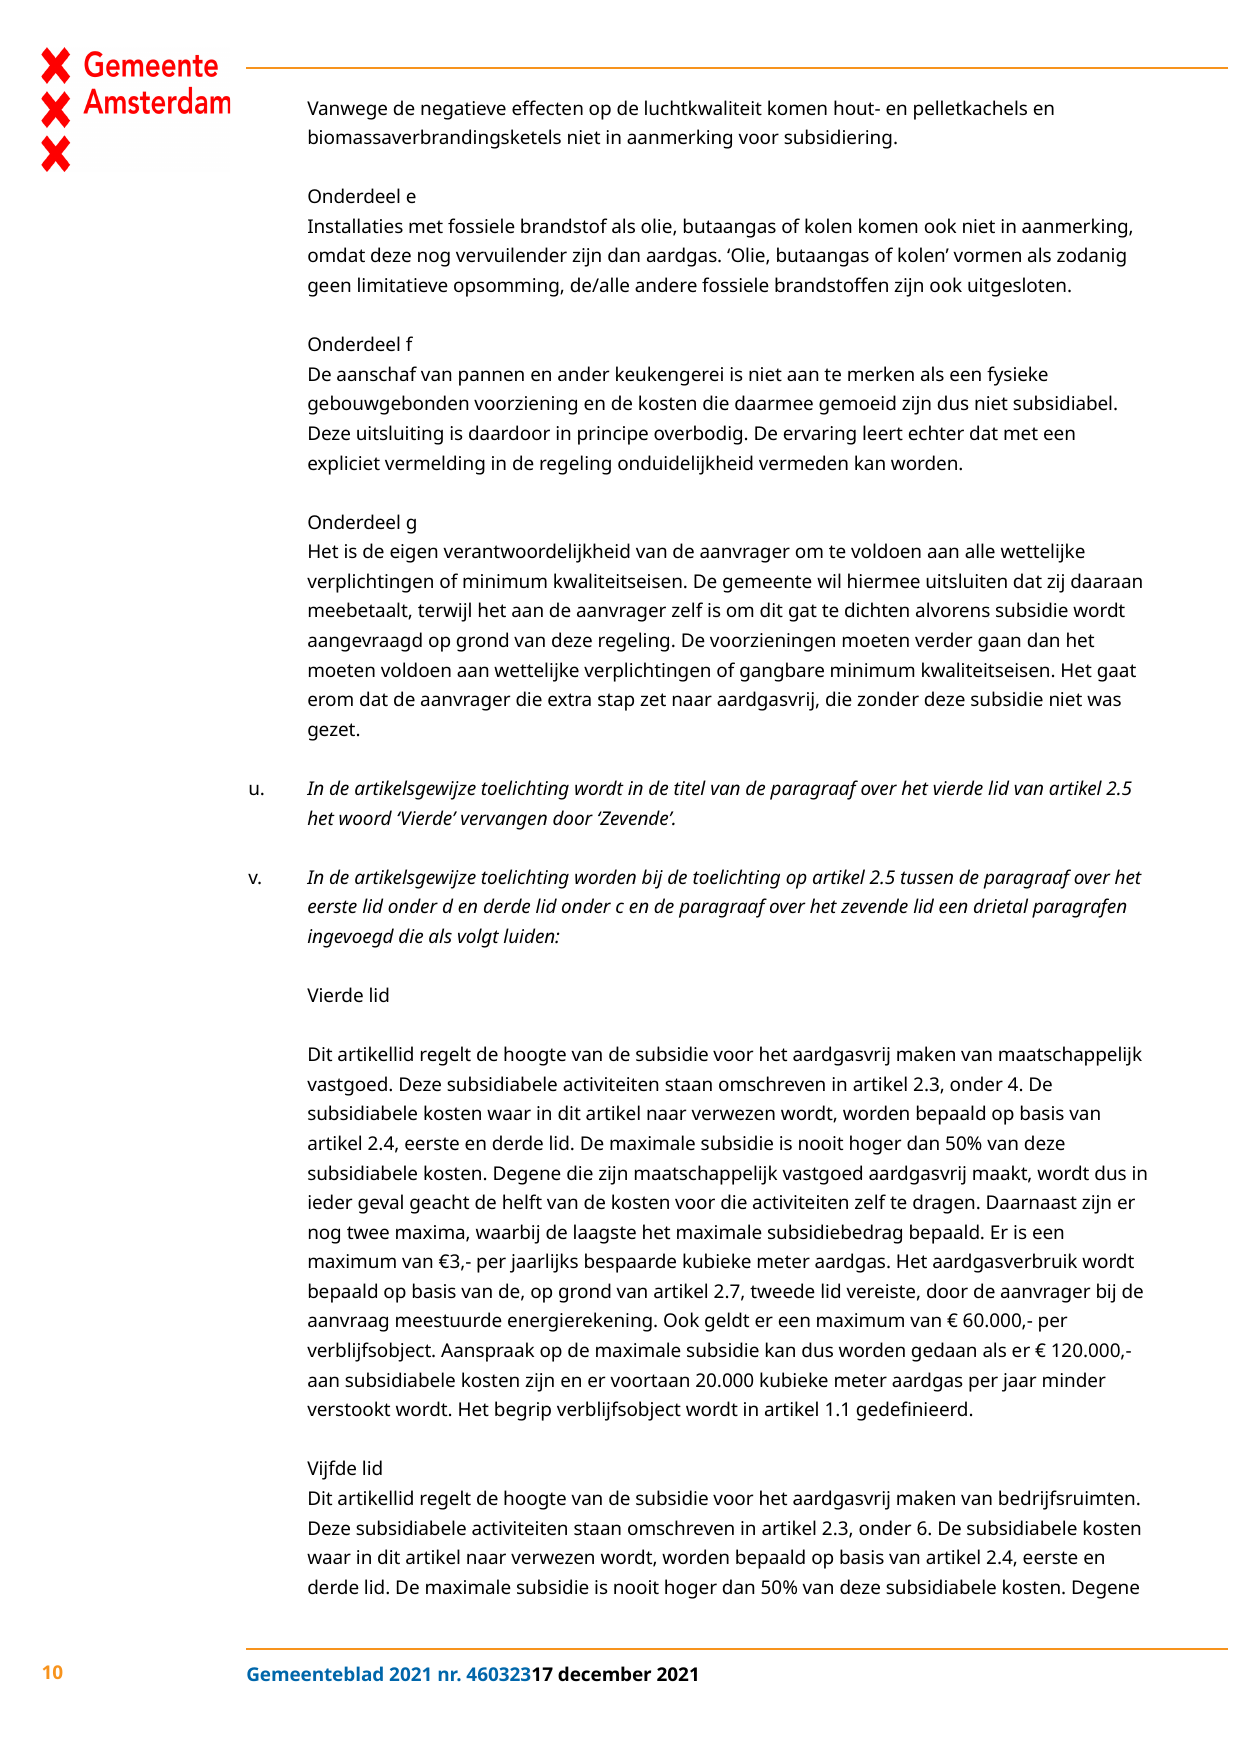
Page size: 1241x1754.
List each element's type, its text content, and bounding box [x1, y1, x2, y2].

list In de artikelsgewijze toelichting wordt in de titel van de paragraaf over het vierde lid van artikel 2.5 het woord ‘Vierde’ vervangen door ‘Zevende’. [248, 775, 1152, 831]
list Onderdeel f [248, 331, 1152, 357]
list Installaties met fossiele brandstof als olie, butaangas of kolen komen ook niet in aanmerking, omdat deze nog vervuilender zijn dan aardgas. ‘Olie, butaangas of kolen’ vormen als zodanig geen limitatieve opsomming, de/alle andere fossiele brandstoffen zijn ook uitgesloten. [248, 213, 1152, 298]
list Het is de eigen verantwoordelijkheid van de aanvrager om te voldoen aan alle wettelijke verplichtingen of minimum kwaliteitseisen. De gemeente wil hiermee uitsluiten dat zij daaraan meebetaalt, terwijl het aan de aanvrager zelf is om dit gat te dichten alvorens subsidie wordt aangevraagd op grond van deze regeling. De voorzieningen moeten verder gaan dan het moeten voldoen aan wettelijke verplichtingen of gangbare minimum kwaliteitseisen. Het gaat erom dat de aanvrager die extra stap zet naar aardgasvrij, die zonder deze subsidie niet was gezet. [248, 538, 1152, 742]
list In de artikelsgewijze toelichting worden bij de toelichting op artikel 2.5 tussen de paragraaf over het eerste lid onder d en derde lid onder c en de paragraaf over het zevende lid een drietal paragrafen ingevoegd die als volgt luiden: [248, 864, 1152, 949]
list Onderdeel e [248, 183, 1152, 209]
list De aanschaf van pannen en ander keukengerei is niet aan te merken als een fysieke gebouwgebonden voorziening en de kosten die daarmee gemoeid zijn dus niet subsidiabel. Deze uitsluiting is daardoor in principe overbodig. De ervaring leert echter dat met een expliciet vermelding in de regeling onduidelijkheid vermeden kan worden. [248, 361, 1152, 476]
list Dit artikellid regelt de hoogte van de subsidie voor het aardgasvrij maken van bedrijfsruimten. Deze subsidiabele activiteiten staan omschreven in artikel 2.3, onder 6. De subsidiabele kosten waar in dit artikel naar verwezen wordt, worden bepaald op basis van artikel 2.4, eerste en derde lid. De maximale subsidie is nooit hoger dan 50% van deze subsidiabele kosten. Degene [248, 1485, 1152, 1600]
list Vierde lid [248, 982, 1152, 1008]
picture [41, 47, 231, 172]
list Onderdeel g [248, 509, 1152, 535]
list Vanwege de negatieve effecten op de luchtkwaliteit komen hout- en pelletkachels en biomassaverbrandingsketels niet in aanmerking voor subsidiering. [248, 95, 1152, 150]
list Vijfde lid [248, 1456, 1152, 1481]
list Dit artikellid regelt de hoogte van de subsidie voor het aardgasvrij maken van maatschappelijk vastgoed. Deze subsidiabele activiteiten staan omschreven in artikel 2.3, onder 4. De subsidiabele kosten waar in dit artikel naar verwezen wordt, worden bepaald op basis van artikel 2.4, eerste en derde lid. De maximale subsidie is nooit hoger dan 50% van deze subsidiabele kosten. Degene die zijn maatschappelijk vastgoed aardgasvrij maakt, wordt dus in ieder geval geacht de helft van de kosten voor die activiteiten zelf te dragen. Daarnaast zijn er nog twee maxima, waarbij de laagste het maximale subsidiebedrag bepaald. Er is een maximum van €3,- per jaarlijks bespaarde kubieke meter aardgas. Het aardgasverbruik wordt bepaald op basis van de, op grond van artikel 2.7, tweede lid vereiste, door de aanvrager bij de aanvraag meestuurde energierekening. Ook geldt er een maximum van € 60.000,- per verblijfsobject. Aanspraak op de maximale subsidie kan dus worden gedaan als er € 120.000,- aan subsidiabele kosten zijn en er voortaan 20.000 kubieke meter aardgas per jaar minder verstookt wordt. Het begrip verblijfsobject wordt in artikel 1.1 gedefinieerd. [248, 1041, 1152, 1422]
